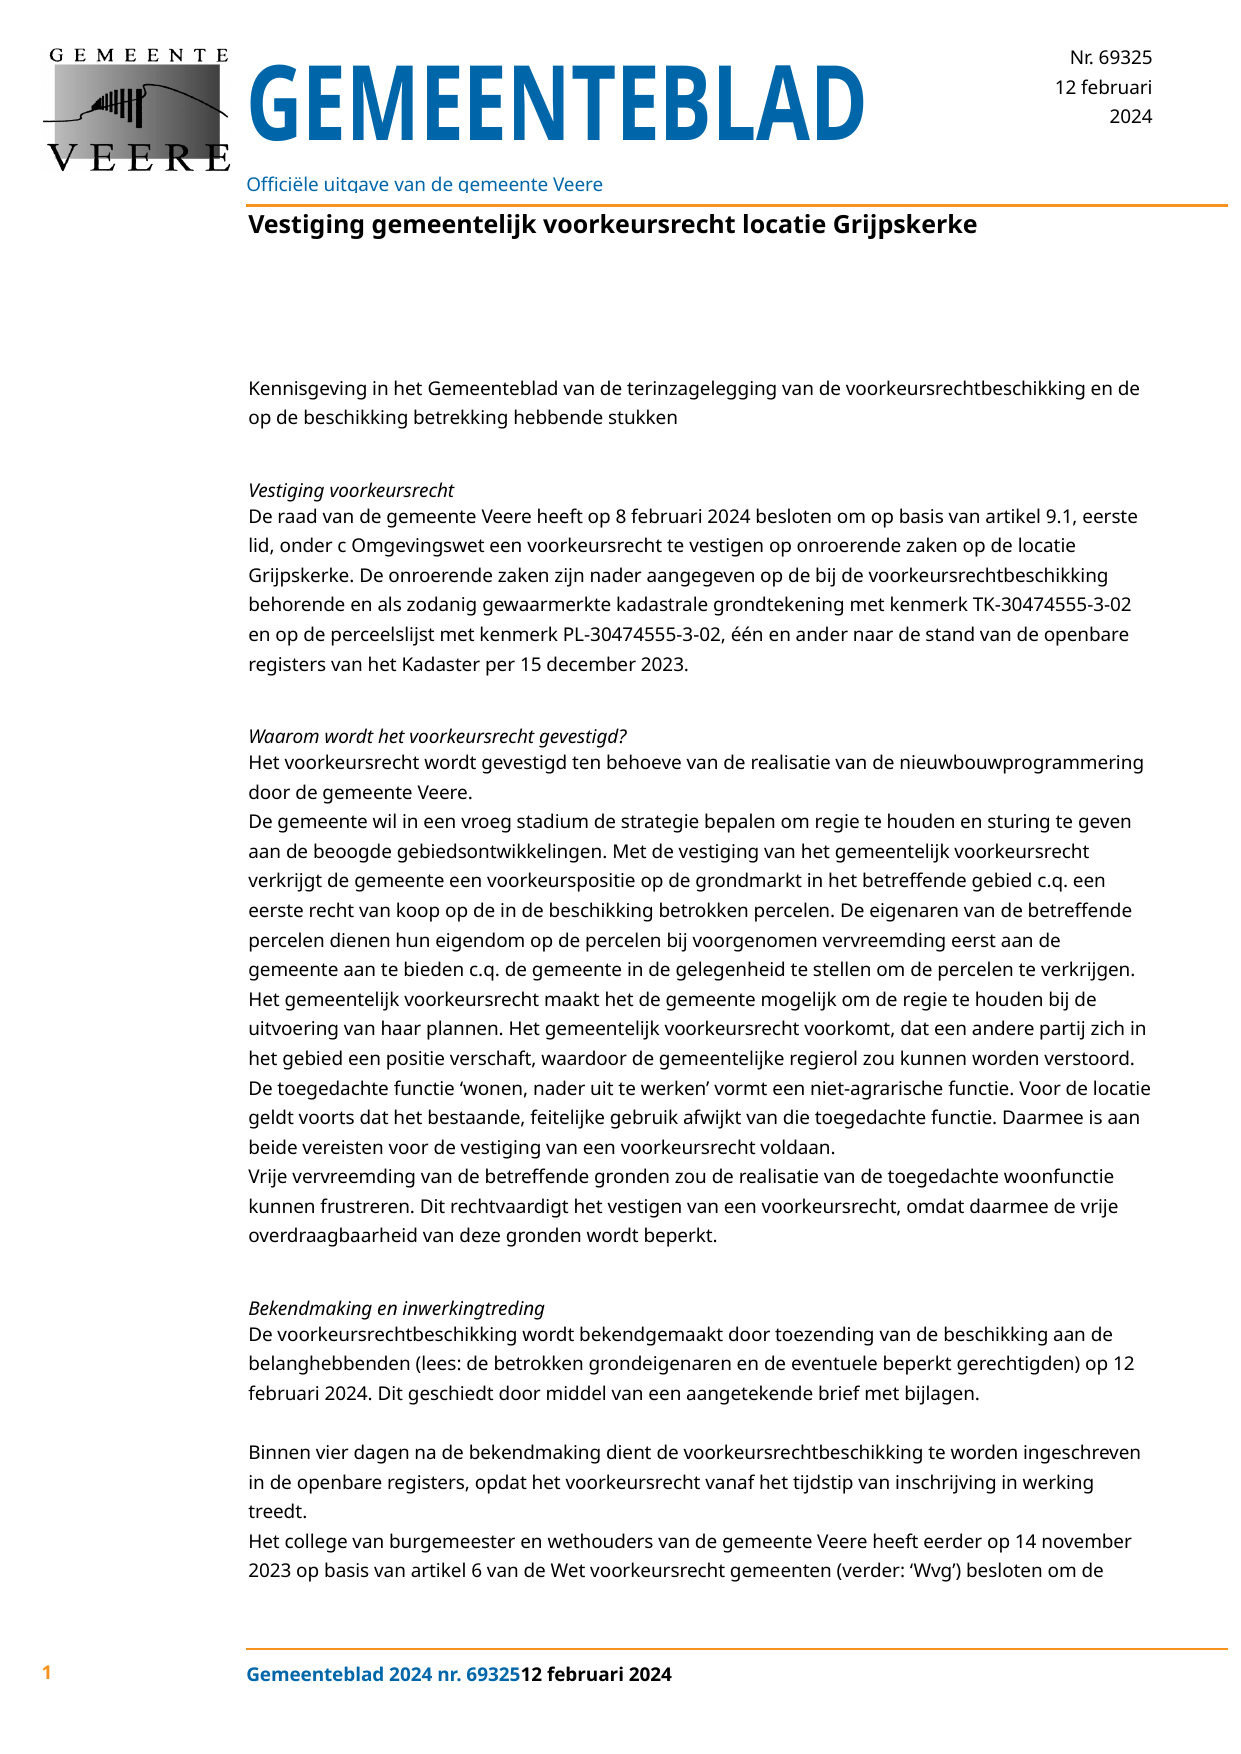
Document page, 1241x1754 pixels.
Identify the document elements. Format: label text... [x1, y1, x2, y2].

text Waarom wordt het voorkeursrecht gevestigd? [248, 723, 1152, 749]
text Binnen vier dagen na de bekendmaking dient de voorkeursrechtbeschikking te worden ingeschreven in de openbare registers, opdat het voorkeursrecht vanaf het tijdstip van inschrijving in werking treedt. [248, 1439, 1152, 1524]
text Kennisgeving in het Gemeenteblad van de terinzagelegging van de voorkeursrechtbeschikking en de op de beschikking betrekking hebbende stukken [248, 375, 1152, 430]
text Vrije vervreemding van de betreffende gronden zou de realisatie van de toegedachte woonfunctie kunnen frustreren. Dit rechtvaardigt het vestigen van een voorkeursrecht, omdat daarmee de vrije overdraagbaarheid van deze gronden wordt beperkt. [248, 1163, 1152, 1248]
text Bekendmaking en inwerkingtreding [248, 1295, 1152, 1321]
text De voorkeursrechtbeschikking wordt bekendgemaakt door toezending van de beschikking aan de belanghebbenden (lees: de betrokken grondeigenaren en de eventuele beperkt gerechtigden) op 12 februari 2024. Dit geschiedt door middel van een aangetekende brief met bijlagen. [248, 1321, 1152, 1406]
picture [41, 47, 231, 172]
text Het college van burgemeester en wethouders van de gemeente Veere heeft eerder op 14 november 2023 op basis van artikel 6 van de Wet voorkeursrecht gemeenten (verder: ‘Wvg’) besloten om de [248, 1528, 1152, 1583]
text De raad van de gemeente Veere heeft op 8 februari 2024 besloten om op basis van artikel 9.1, eerste lid, onder c Omgevingswet een voorkeursrecht te vestigen op onroerende zaken op de locatie Grijpskerke. De onroerende zaken zijn nader aangegeven op de bij de voorkeursrechtbeschikking behorende en als zodanig gewaarmerkte kadastrale grondtekening met kenmerk TK-30474555-3-02 en op de perceelslijst met kenmerk PL-30474555-3-02, één en ander naar de stand van de openbare registers van het Kadaster per 15 december 2023. [248, 503, 1152, 677]
text Vestiging voorkeursrecht [248, 477, 1152, 503]
text Het voorkeursrecht wordt gevestigd ten behoeve van de realisatie van de nieuwbouwprogrammering door de gemeente Veere. [248, 749, 1152, 804]
text De toegedachte functie ‘wonen, nader uit te werken’ vormt een niet-agrarische functie. Voor de locatie geldt voorts dat het bestaande, feitelijke gebruik afwijkt van die toegedachte functie. Daarmee is aan beide vereisten voor de vestiging van een voorkeursrecht voldaan. [248, 1075, 1152, 1159]
text De gemeente wil in een vroeg stadium de strategie bepalen om regie te houden en sturing te geven aan de beoogde gebiedsontwikkelingen. Met de vestiging van het gemeentelijk voorkeursrecht verkrijgt de gemeente een voorkeurspositie op de grondmarkt in het betreffende gebied c.q. een eerste recht van koop op de in de beschikking betrokken percelen. De eigenaren van de betreffende percelen dienen hun eigendom op de percelen bij voorgenomen vervreemding eerst aan de gemeente aan te bieden c.q. de gemeente in de gelegenheid te stellen om de percelen te verkrijgen. Het gemeentelijk voorkeursrecht maakt het de gemeente mogelijk om de regie te houden bij de uitvoering van haar plannen. Het gemeentelijk voorkeursrecht voorkomt, dat een andere partij zich in het gebied een positie verschaft, waardoor de gemeentelijke regierol zou kunnen worden verstoord. [248, 808, 1152, 1071]
text Vestiging gemeentelijk voorkeursrecht locatie Grijpskerke [248, 207, 1152, 241]
